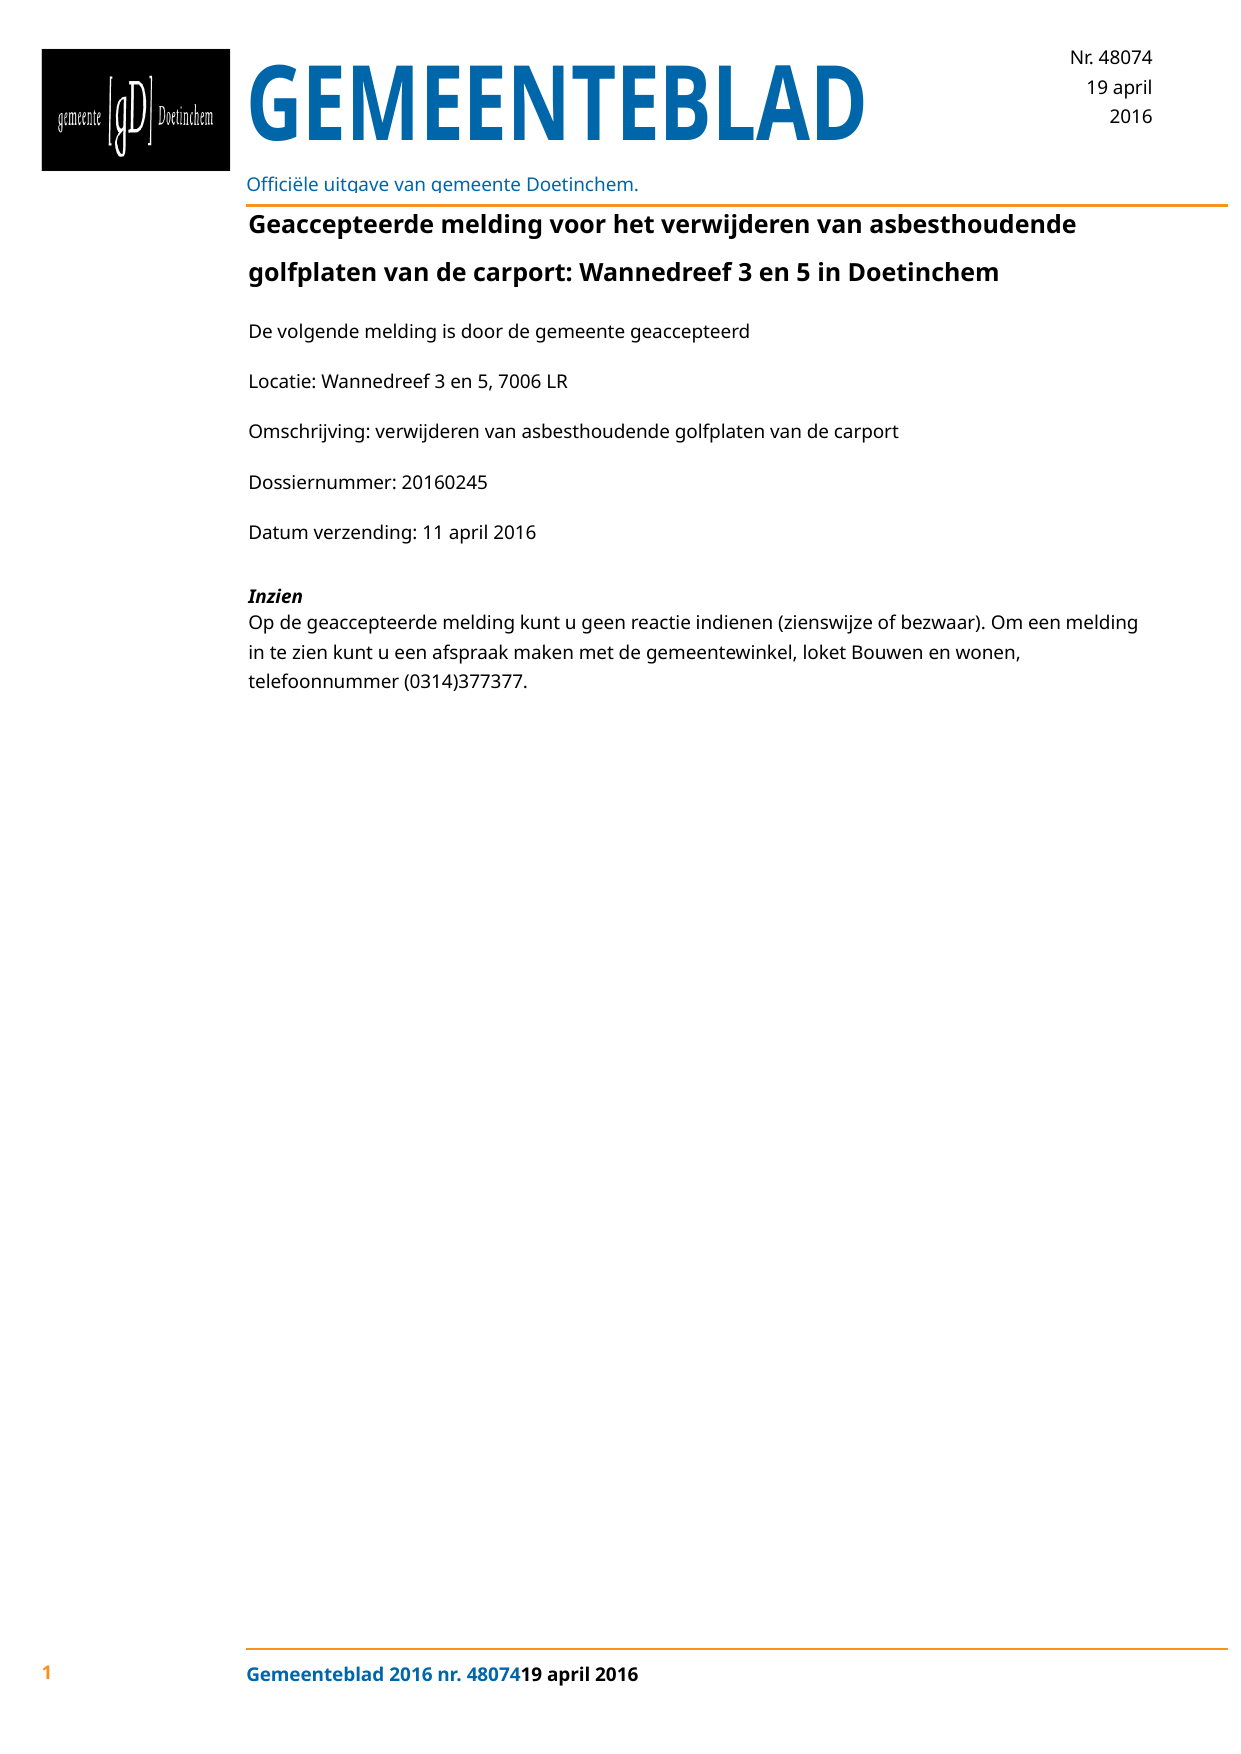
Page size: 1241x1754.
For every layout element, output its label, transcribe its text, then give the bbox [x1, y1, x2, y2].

text De volgende melding is door de gemeente geaccepteerd [248, 318, 1152, 344]
text Geaccepteerde melding voor het verwijderen van asbesthoudende golfplaten van de carport: Wannedreef 3 en 5 in Doetinchem [248, 207, 1152, 288]
picture [41, 47, 231, 172]
text Omschrijving: verwijderen van asbesthoudende golfplaten van de carport [248, 419, 1152, 444]
text Datum verzending: 11 april 2016 [248, 519, 1152, 545]
text Locatie: Wannedreef 3 en 5, 7006 LR [248, 368, 1152, 394]
text Dossiernummer: 20160245 [248, 469, 1152, 495]
text Inzien [248, 583, 1152, 609]
text Op de geaccepteerde melding kunt u geen reactie indienen (zienswijze of bezwaar). Om een melding in te zien kunt u een afspraak maken met de gemeentewinkel, loket Bouwen en wonen, telefoonnummer (0314)377377. [248, 609, 1152, 694]
